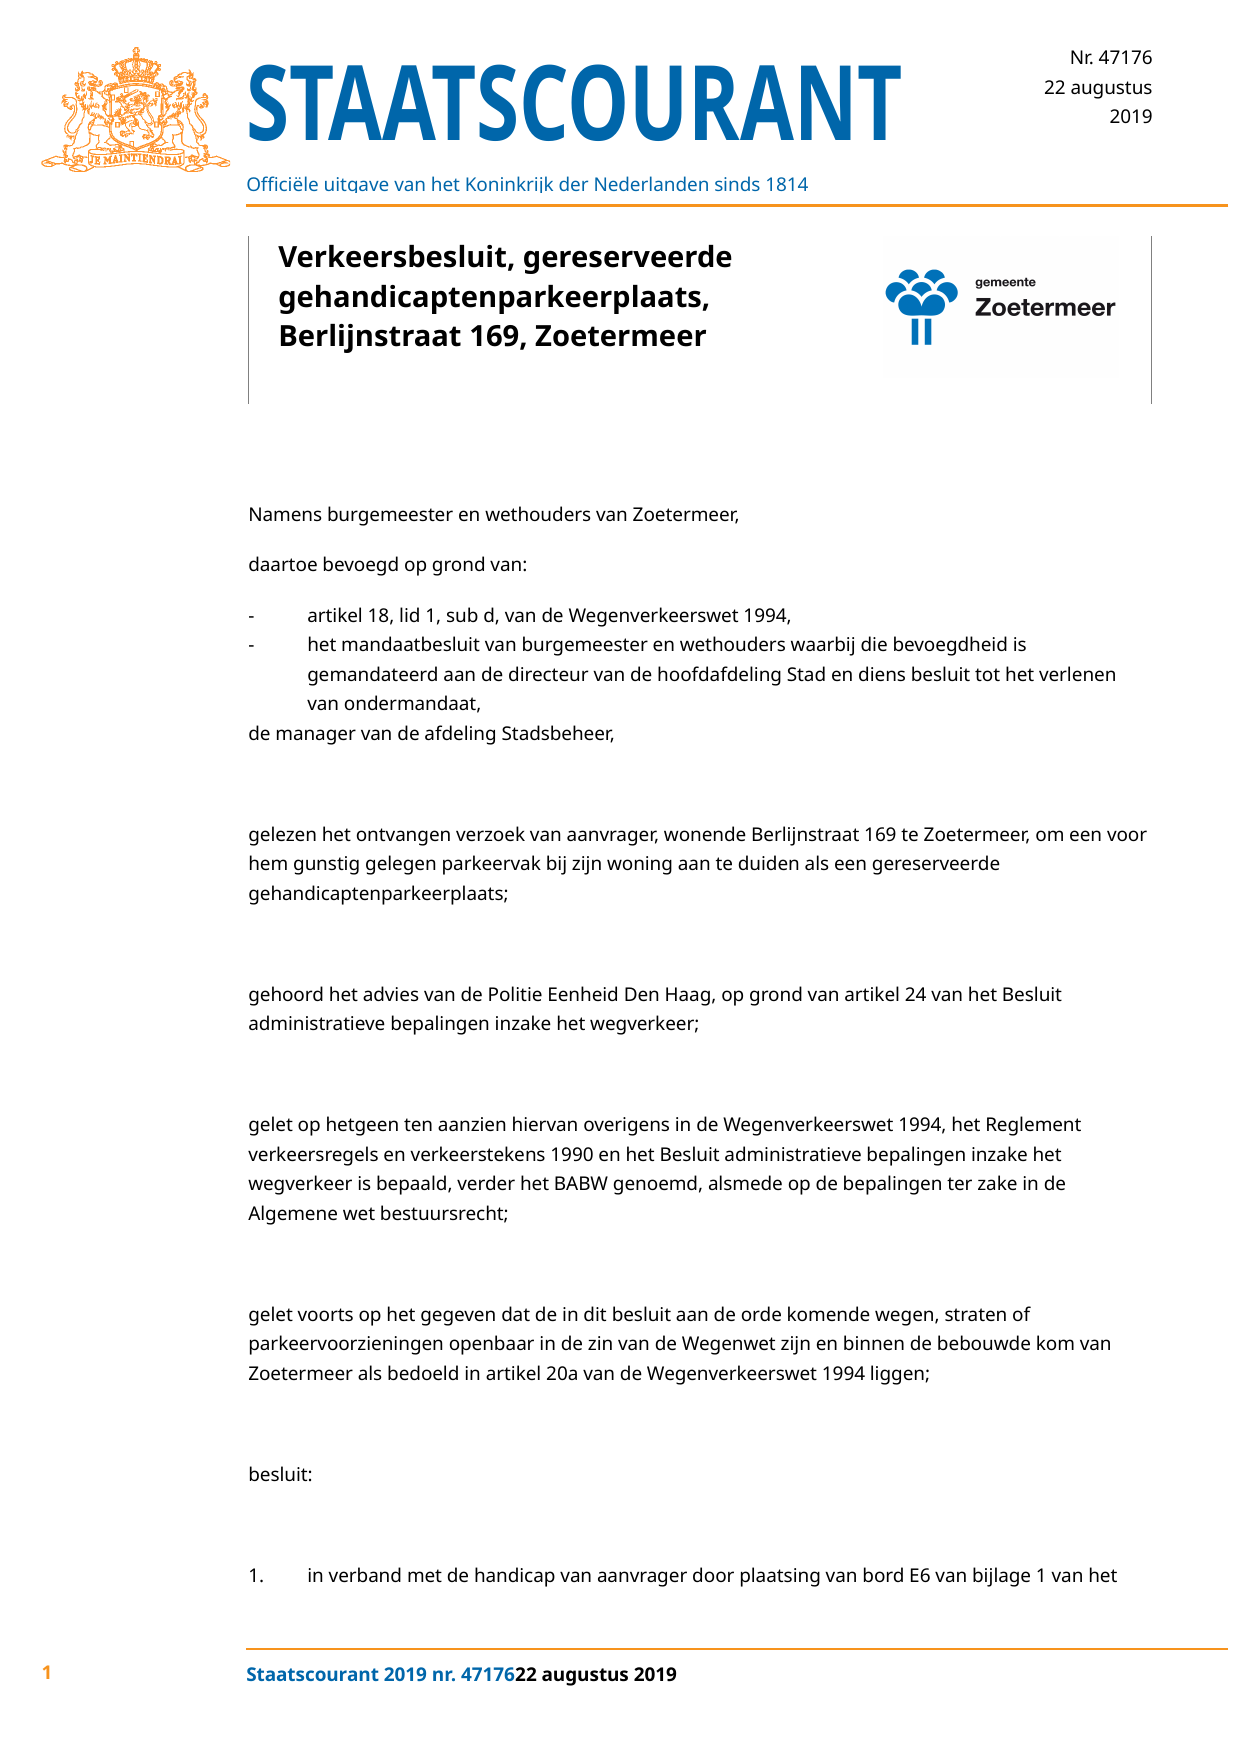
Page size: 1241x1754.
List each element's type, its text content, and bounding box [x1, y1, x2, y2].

picture [41, 47, 231, 172]
text gehoord het advies van de Politie Eenheid Den Haag, op grond van artikel 24 van het Besluit administratieve bepalingen inzake het wegverkeer; [248, 981, 1152, 1036]
picture [882, 236, 1119, 378]
table_header Verkeersbesluit, gereserveerde gehandicaptenparkeerplaats, Berlijnstraat 169, Zoetermeer [249, 236, 850, 404]
list het mandaatbesluit van burgemeester en wethouders waarbij die bevoegdheid is gemandateerd aan de directeur van de hoofdafdeling Stad en diens besluit tot het verlenen van ondermandaat, [248, 631, 1152, 716]
list in verband met de handicap van aanvrager door plaatsing van bord E6 van bijlage 1 van het [248, 1562, 1152, 1587]
list artikel 18, lid 1, sub d, van de Wegenverkeerswet 1994, [248, 602, 1152, 627]
table_header [850, 236, 1151, 404]
text gelezen het ontvangen verzoek van aanvrager, wonende Berlijnstraat 169 te Zoetermeer, om een voor hem gunstig gelegen parkeervak bij zijn woning aan te duiden als een gereserveerde gehandicaptenparkeerplaats; [248, 821, 1152, 906]
text besluit: [248, 1461, 1152, 1487]
text daartoe bevoegd op grond van: [248, 551, 1152, 577]
text de manager van de afdeling Stadsbeheer, [248, 720, 1152, 746]
text gelet op hetgeen ten aanzien hiervan overigens in de Wegenverkeerswet 1994, het Reglement verkeersregels en verkeerstekens 1990 en het Besluit administratieve bepalingen inzake het wegverkeer is bepaald, verder het BABW genoemd, alsmede op de bepalingen ter zake in de Algemene wet bestuursrecht; [248, 1111, 1152, 1226]
text Namens burgemeester en wethouders van Zoetermeer, [248, 501, 1152, 527]
text gelet voorts op het gegeven dat de in dit besluit aan de orde komende wegen, straten of parkeervoorzieningen openbaar in de zin van de Wegenwet zijn en binnen de bebouwde kom van Zoetermeer als bedoeld in artikel 20a van de Wegenverkeerswet 1994 liggen; [248, 1301, 1152, 1386]
